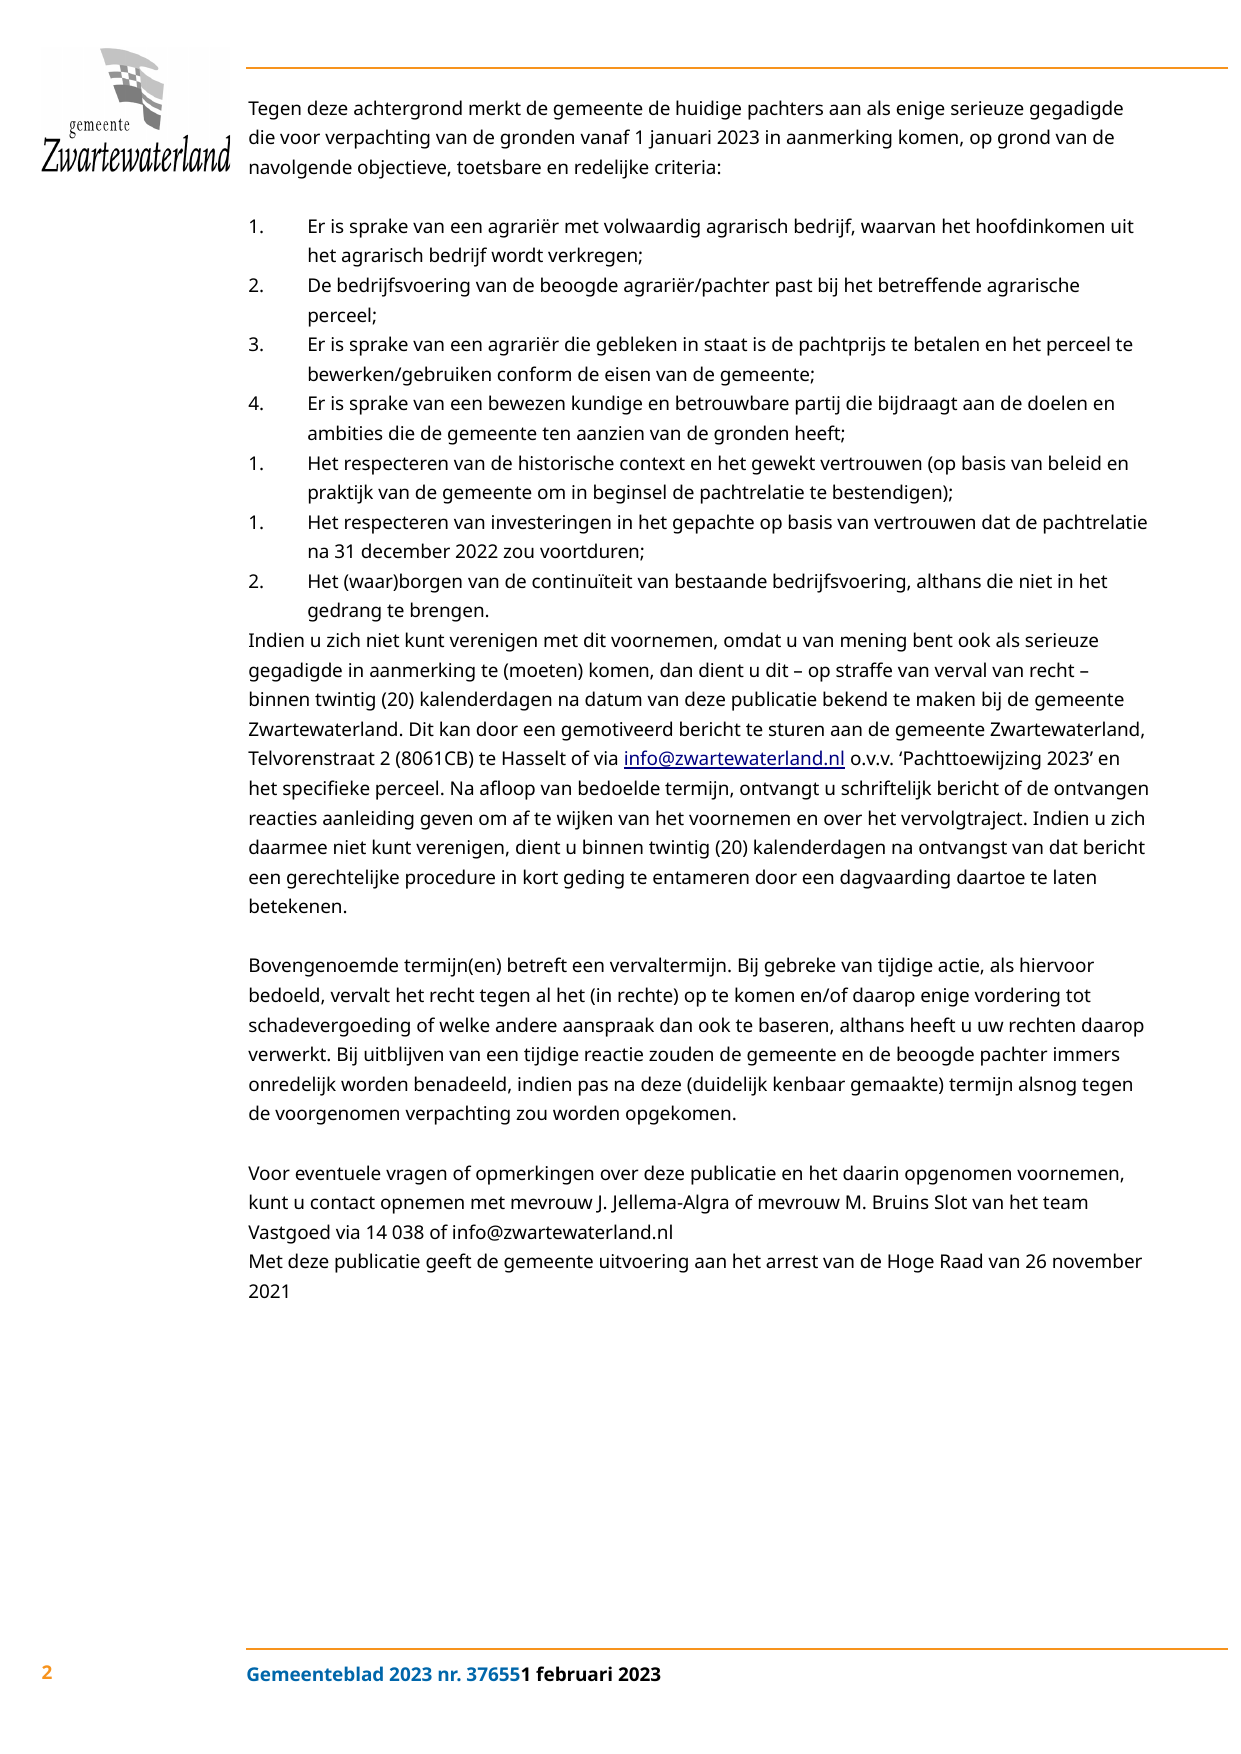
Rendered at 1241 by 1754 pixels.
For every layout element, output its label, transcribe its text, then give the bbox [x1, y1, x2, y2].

list Het respecteren van investeringen in het gepachte op basis van vertrouwen dat de pachtrelatie na 31 december 2022 zou voortduren; [248, 509, 1152, 564]
text Met deze publicatie geeft de gemeente uitvoering aan het arrest van de Hoge Raad van 26 november 2021 [248, 1248, 1152, 1304]
list Het respecteren van de historische context en het gewekt vertrouwen (op basis van beleid en praktijk van de gemeente om in beginsel de pachtrelatie te bestendigen); [248, 450, 1152, 505]
list Het (waar)borgen van de continuïteit van bestaande bedrijfsvoering, althans die niet in het gedrang te brengen. [248, 568, 1152, 623]
list Er is sprake van een bewezen kundige en betrouwbare partij die bijdraagt aan de doelen en ambities die de gemeente ten aanzien van de gronden heeft; [248, 391, 1152, 446]
text Tegen deze achtergrond merkt de gemeente de huidige pachters aan als enige serieuze gegadigde die voor verpachting van de gronden vanaf 1 januari 2023 in aanmerking komen, op grond van de navolgende objectieve, toetsbare en redelijke criteria: [248, 95, 1152, 180]
picture [41, 47, 231, 172]
list De bedrijfsvoering van de beoogde agrariër/pachter past bij het betreffende agrarische perceel; [248, 272, 1152, 328]
text Indien u zich niet kunt verenigen met dit voornemen, omdat u van mening bent ook als serieuze gegadigde in aanmerking te (moeten) komen, dan dient u dit – op straffe van verval van recht – binnen twintig (20) kalenderdagen na datum van deze publicatie bekend te maken bij de gemeente Zwartewaterland. Dit kan door een gemotiveerd bericht te sturen aan de gemeente Zwartewaterland, Telvorenstraat 2 (8061CB) te Hasselt of via info@zwartewaterland.nl o.v.v. ‘Pachttoewijzing 2023’ en het specifieke perceel. Na afloop van bedoelde termijn, ontvangt u schriftelijk bericht of de ontvangen reacties aanleiding geven om af te wijken van het voornemen en over het vervolgtraject. Indien u zich daarmee niet kunt verenigen, dient u binnen twintig (20) kalenderdagen na ontvangst van dat bericht een gerechtelijke procedure in kort geding te entameren door een dagvaarding daartoe te laten betekenen. [248, 627, 1152, 919]
text Bovengenoemde termijn(en) betreft een vervaltermijn. Bij gebreke van tijdige actie, als hiervoor bedoeld, vervalt het recht tegen al het (in rechte) op te komen en/of daarop enige vordering tot schadevergoeding of welke andere aanspraak dan ook te baseren, althans heeft u uw rechten daarop verwerkt. Bij uitblijven van een tijdige reactie zouden de gemeente en de beoogde pachter immers onredelijk worden benadeeld, indien pas na deze (duidelijk kenbaar gemaakte) termijn alsnog tegen de voorgenomen verpachting zou worden opgekomen. [248, 953, 1152, 1126]
list Er is sprake van een agrariër met volwaardig agrarisch bedrijf, waarvan het hoofdinkomen uit het agrarisch bedrijf wordt verkregen; [248, 213, 1152, 268]
list Er is sprake van een agrariër die gebleken in staat is de pachtprijs te betalen en het perceel te bewerken/gebruiken conform de eisen van de gemeente; [248, 331, 1152, 387]
text Voor eventuele vragen of opmerkingen over deze publicatie en het daarin opgenomen voornemen, kunt u contact opnemen met mevrouw J. Jellema-Algra of mevrouw M. Bruins Slot van het team Vastgoed via 14 038 of info@zwartewaterland.nl [248, 1160, 1152, 1245]
